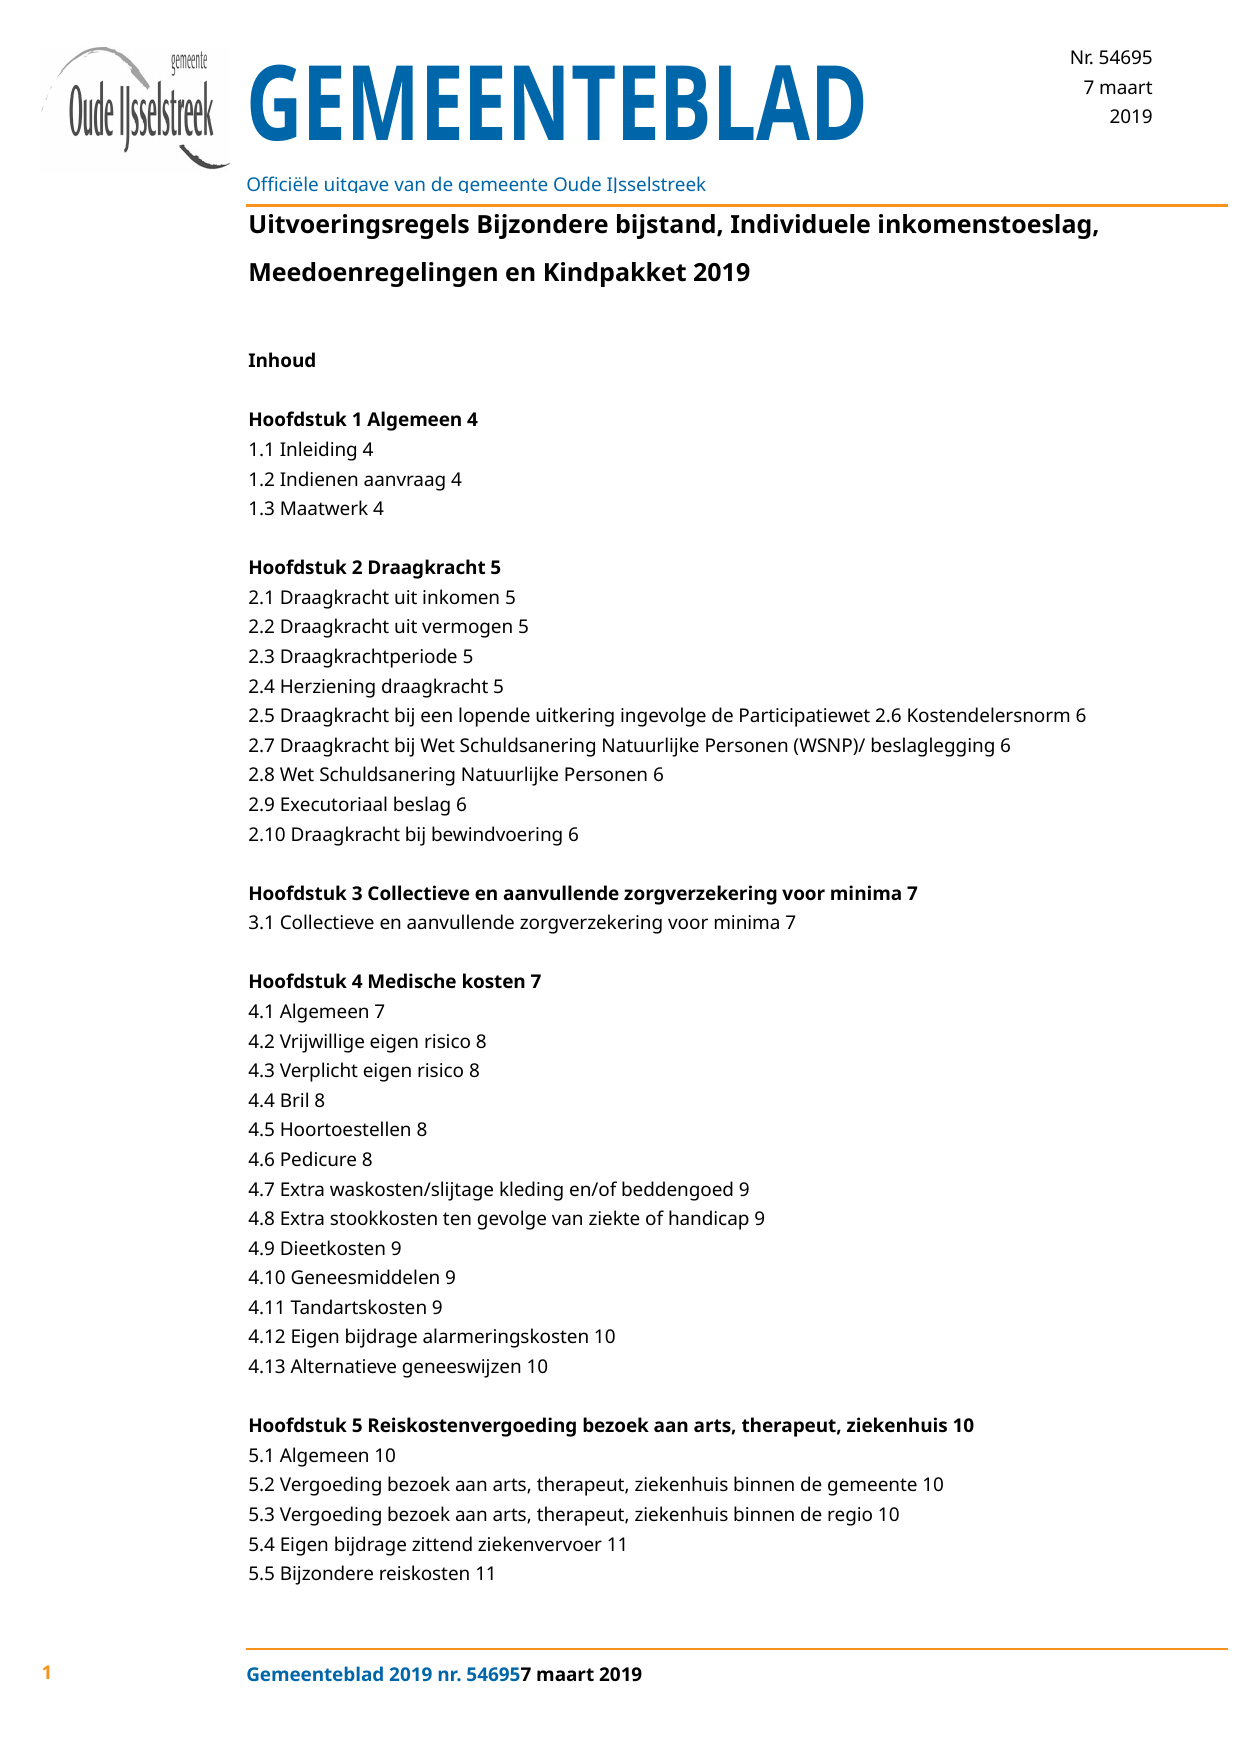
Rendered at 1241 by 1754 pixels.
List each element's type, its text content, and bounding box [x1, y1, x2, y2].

text 4.7 Extra waskosten/slijtage kleding en/of beddengoed 9 [248, 1176, 1152, 1202]
text 4.8 Extra stookkosten ten gevolge van ziekte of handicap 9 [248, 1205, 1152, 1231]
text 2.2 Draagkracht uit vermogen 5 [248, 614, 1152, 639]
text 2.4 Herziening draagkracht 5 [248, 673, 1152, 699]
text 2.9 Executoriaal beslag 6 [248, 791, 1152, 817]
text Hoofdstuk 4 Medische kosten 7 [248, 969, 1152, 994]
text 1.3 Maatwerk 4 [248, 495, 1152, 521]
text 4.4 Bril 8 [248, 1087, 1152, 1113]
text 4.10 Geneesmiddelen 9 [248, 1264, 1152, 1290]
picture [41, 47, 231, 172]
text 2.8 Wet Schuldsanering Natuurlijke Personen 6 [248, 762, 1152, 787]
text 2.3 Draagkrachtperiode 5 [248, 643, 1152, 669]
text Uitvoeringsregels Bijzondere bijstand, Individuele inkomenstoeslag, Meedoenregelingen en Kindpakket 2019 [248, 207, 1152, 288]
text 4.3 Verplicht eigen risico 8 [248, 1057, 1152, 1083]
text 4.9 Dieetkosten 9 [248, 1235, 1152, 1261]
text Hoofdstuk 1 Algemeen 4 [248, 407, 1152, 432]
text 1.1 Inleiding 4 [248, 436, 1152, 462]
text 2.1 Draagkracht uit inkomen 5 [248, 584, 1152, 610]
text 5.4 Eigen bijdrage zittend ziekenvervoer 11 [248, 1531, 1152, 1557]
text 4.2 Vrijwillige eigen risico 8 [248, 1028, 1152, 1054]
text 5.1 Algemeen 10 [248, 1442, 1152, 1468]
text 5.2 Vergoeding bezoek aan arts, therapeut, ziekenhuis binnen de gemeente 10 [248, 1472, 1152, 1497]
text 1.2 Indienen aanvraag 4 [248, 466, 1152, 492]
text 2.5 Draagkracht bij een lopende uitkering ingevolge de Participatiewet 2.6 Kostendelersnorm 6 [248, 702, 1152, 728]
text 4.1 Algemeen 7 [248, 998, 1152, 1024]
text 4.5 Hoortoestellen 8 [248, 1117, 1152, 1142]
text Hoofdstuk 5 Reiskostenvergoeding bezoek aan arts, therapeut, ziekenhuis 10 [248, 1412, 1152, 1438]
text 4.13 Alternatieve geneeswijzen 10 [248, 1353, 1152, 1379]
text 4.12 Eigen bijdrage alarmeringskosten 10 [248, 1324, 1152, 1349]
text 5.3 Vergoeding bezoek aan arts, therapeut, ziekenhuis binnen de regio 10 [248, 1501, 1152, 1527]
text 2.10 Draagkracht bij bewindvoering 6 [248, 821, 1152, 847]
text Inhoud [248, 347, 1152, 373]
text 2.7 Draagkracht bij Wet Schuldsanering Natuurlijke Personen (WSNP)/ beslaglegging 6 [248, 732, 1152, 758]
text 4.11 Tandartskosten 9 [248, 1294, 1152, 1320]
text 4.6 Pedicure 8 [248, 1146, 1152, 1172]
text Hoofdstuk 2 Draagkracht 5 [248, 554, 1152, 580]
text Hoofdstuk 3 Collectieve en aanvullende zorgverzekering voor minima 7 [248, 880, 1152, 906]
text 3.1 Collectieve en aanvullende zorgverzekering voor minima 7 [248, 909, 1152, 935]
text 5.5 Bijzondere reiskosten 11 [248, 1560, 1152, 1586]
